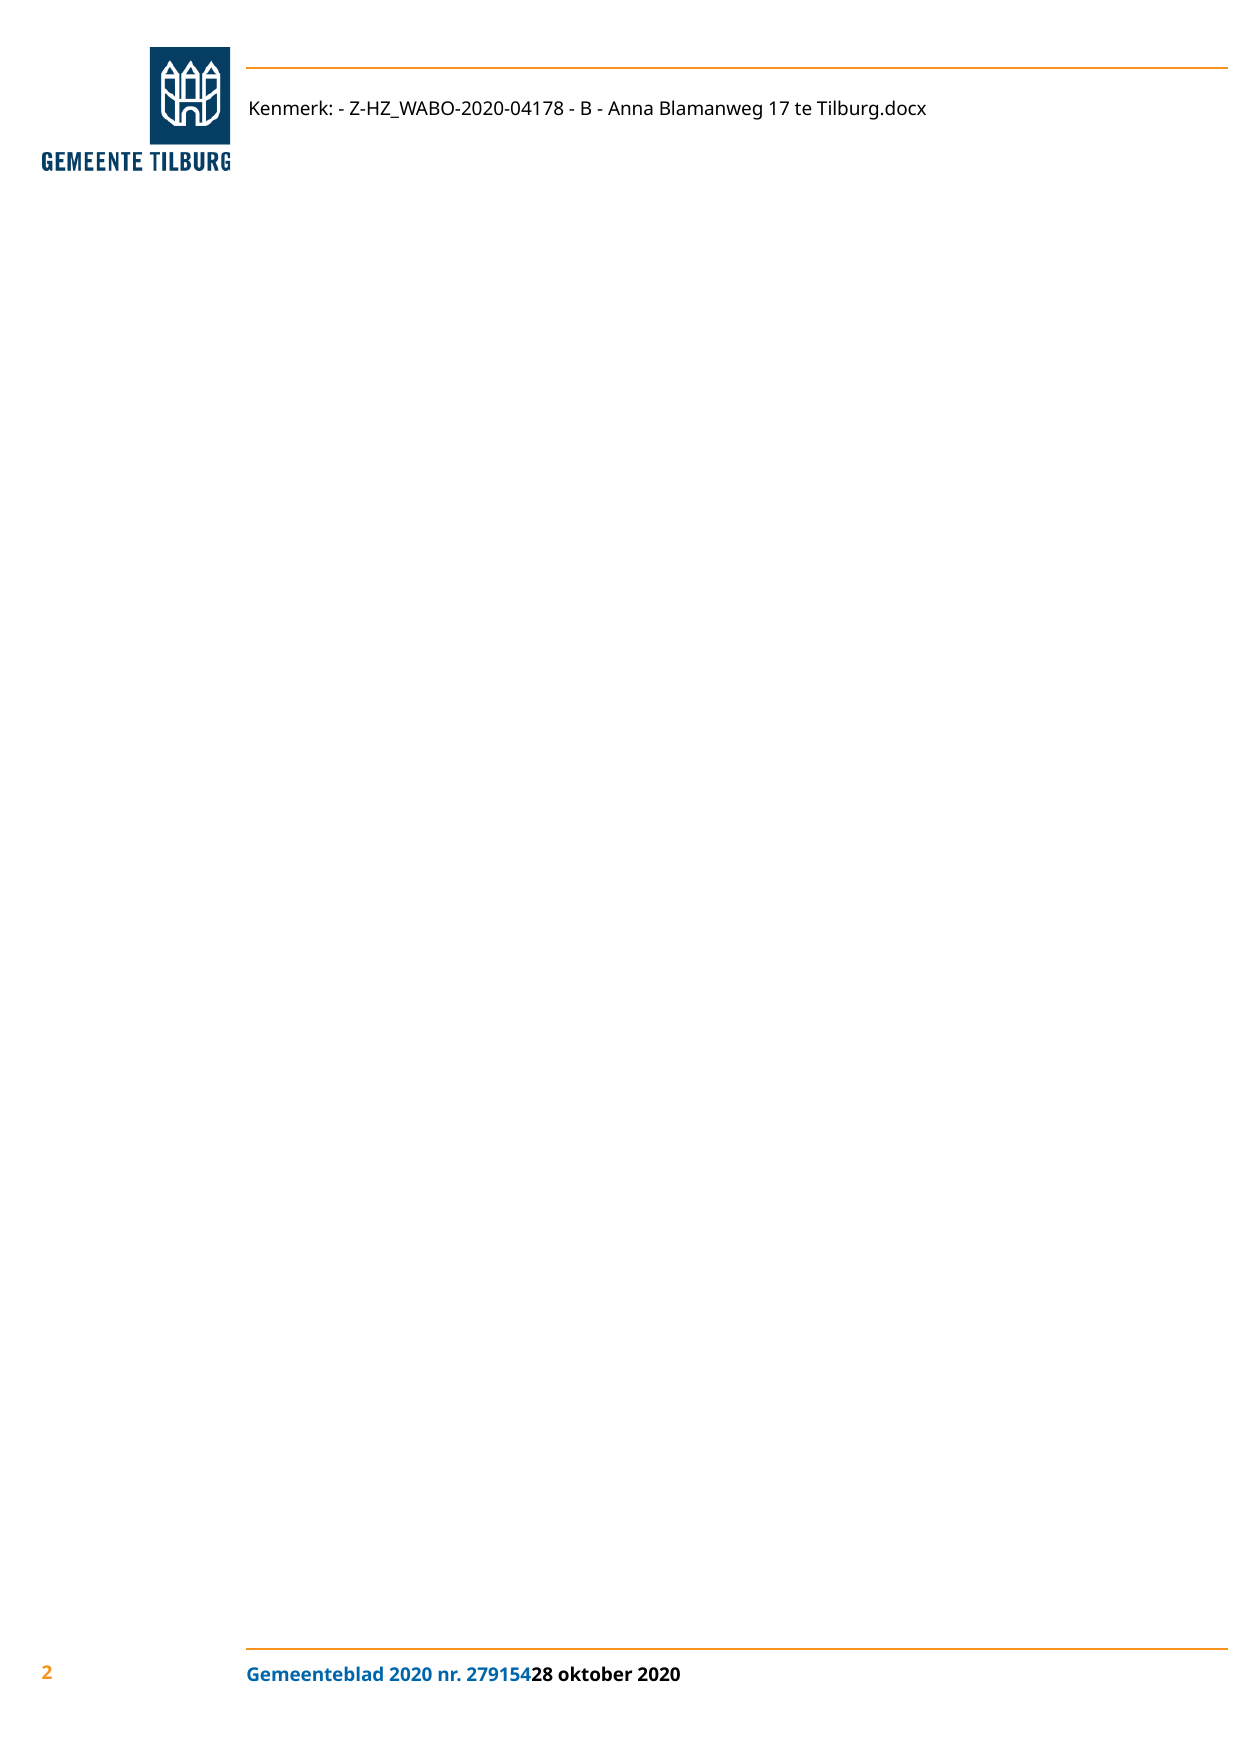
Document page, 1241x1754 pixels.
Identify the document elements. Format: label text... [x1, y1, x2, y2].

picture [41, 47, 231, 172]
text Kenmerk: - Z-HZ_WABO-2020-04178 - B - Anna Blamanweg 17 te Tilburg.docx [248, 95, 1152, 121]
